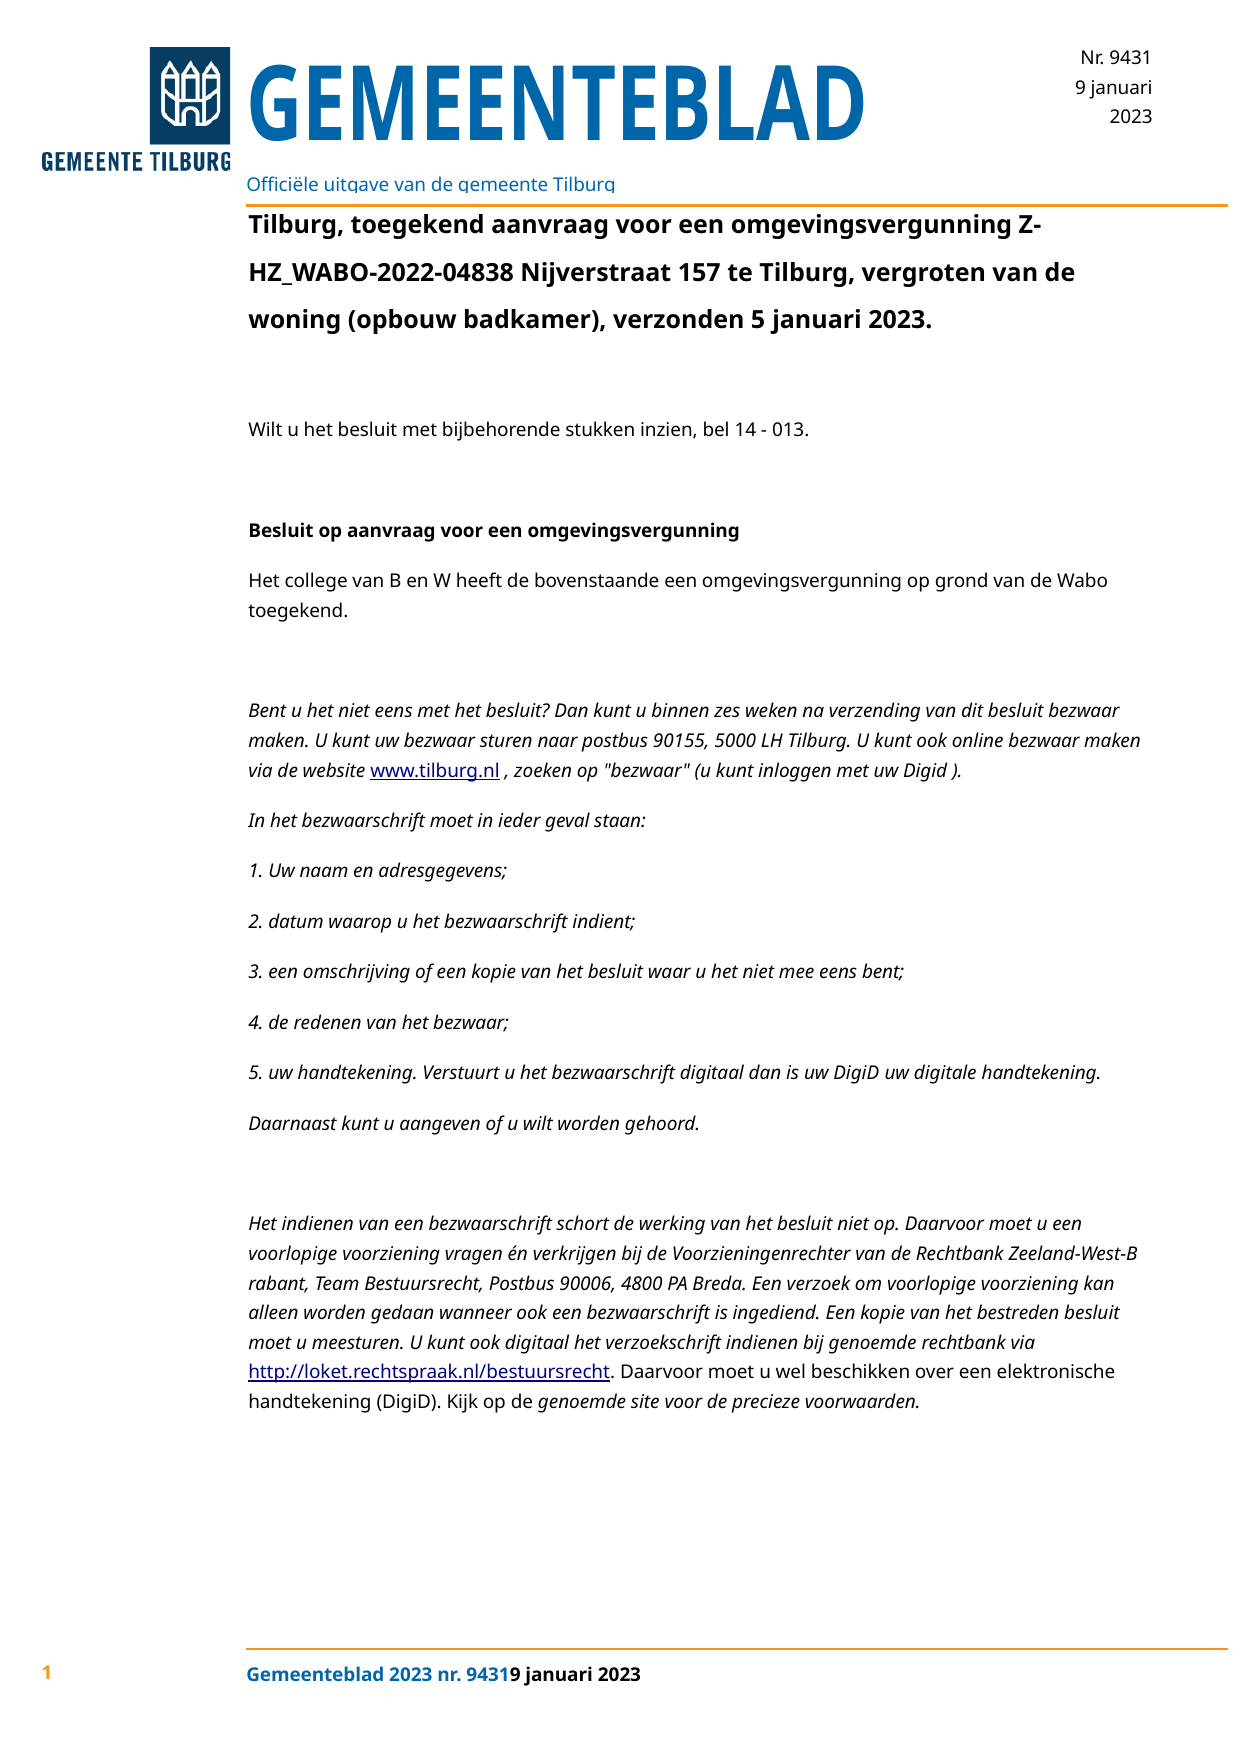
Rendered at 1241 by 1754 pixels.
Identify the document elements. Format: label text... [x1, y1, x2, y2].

text 2. datum waarop u het bezwaarschrift indient; [248, 908, 1152, 934]
text Het college van B en W heeft de bovenstaande een omgevingsvergunning op grond van de Wabo toegekend. [248, 567, 1152, 622]
text 3. een omschrijving of een kopie van het besluit waar u het niet mee eens bent; [248, 958, 1152, 984]
text 4. de redenen van het bezwaar; [248, 1009, 1152, 1034]
text In het bezwaarschrift moet in ieder geval staan: [248, 807, 1152, 833]
text Tilburg, toegekend aanvraag voor een omgevingsvergunning Z-HZ_WABO-2022-04838 Nijverstraat 157 te Tilburg, vergroten van de woning (opbouw badkamer), verzonden 5 januari 2023. [248, 207, 1152, 336]
text 1. Uw naam en adresgegevens; [248, 858, 1152, 883]
text 5. uw handtekening. Verstuurt u het bezwaarschrift digitaal dan is uw DigiD uw digitale handtekening. [248, 1059, 1152, 1085]
text Bent u het niet eens met het besluit? Dan kunt u binnen zes weken na verzending van dit besluit bezwaar maken. U kunt uw bezwaar sturen naar postbus 90155, 5000 LH Tilburg. U kunt ook online bezwaar maken via de website www.tilburg.nl , zoeken op "bezwaar" (u kunt inloggen met uw Digid ). [248, 698, 1152, 782]
picture [41, 47, 231, 172]
text Daarnaast kunt u aangeven of u wilt worden gehoord. [248, 1110, 1152, 1135]
text Besluit op aanvraag voor een omgevingsvergunning [248, 517, 1152, 542]
text Wilt u het besluit met bijbehorende stukken inzien, bel 14 - 013. [248, 416, 1152, 442]
text Het indienen van een bezwaarschrift schort de werking van het besluit niet op. Daarvoor moet u een voorlopige voorziening vragen én verkrijgen bij de Voorzieningenrechter van de Rechtbank Zeeland-West-B rabant, Team Bestuursrecht, Postbus 90006, 4800 PA Breda. Een verzoek om voorlopige voorziening kan alleen worden gedaan wanneer ook een bezwaarschrift is ingediend. Een kopie van het bestreden besluit moet u meesturen. U kunt ook digitaal het verzoekschrift indienen bij genoemde rechtbank via http://loket.rechtspraak.nl/bestuursrecht. Daarvoor moet u wel beschikken over een elektronische handtekening (DigiD). Kijk op de genoemde site voor de precieze voorwaarden. [248, 1211, 1152, 1414]
